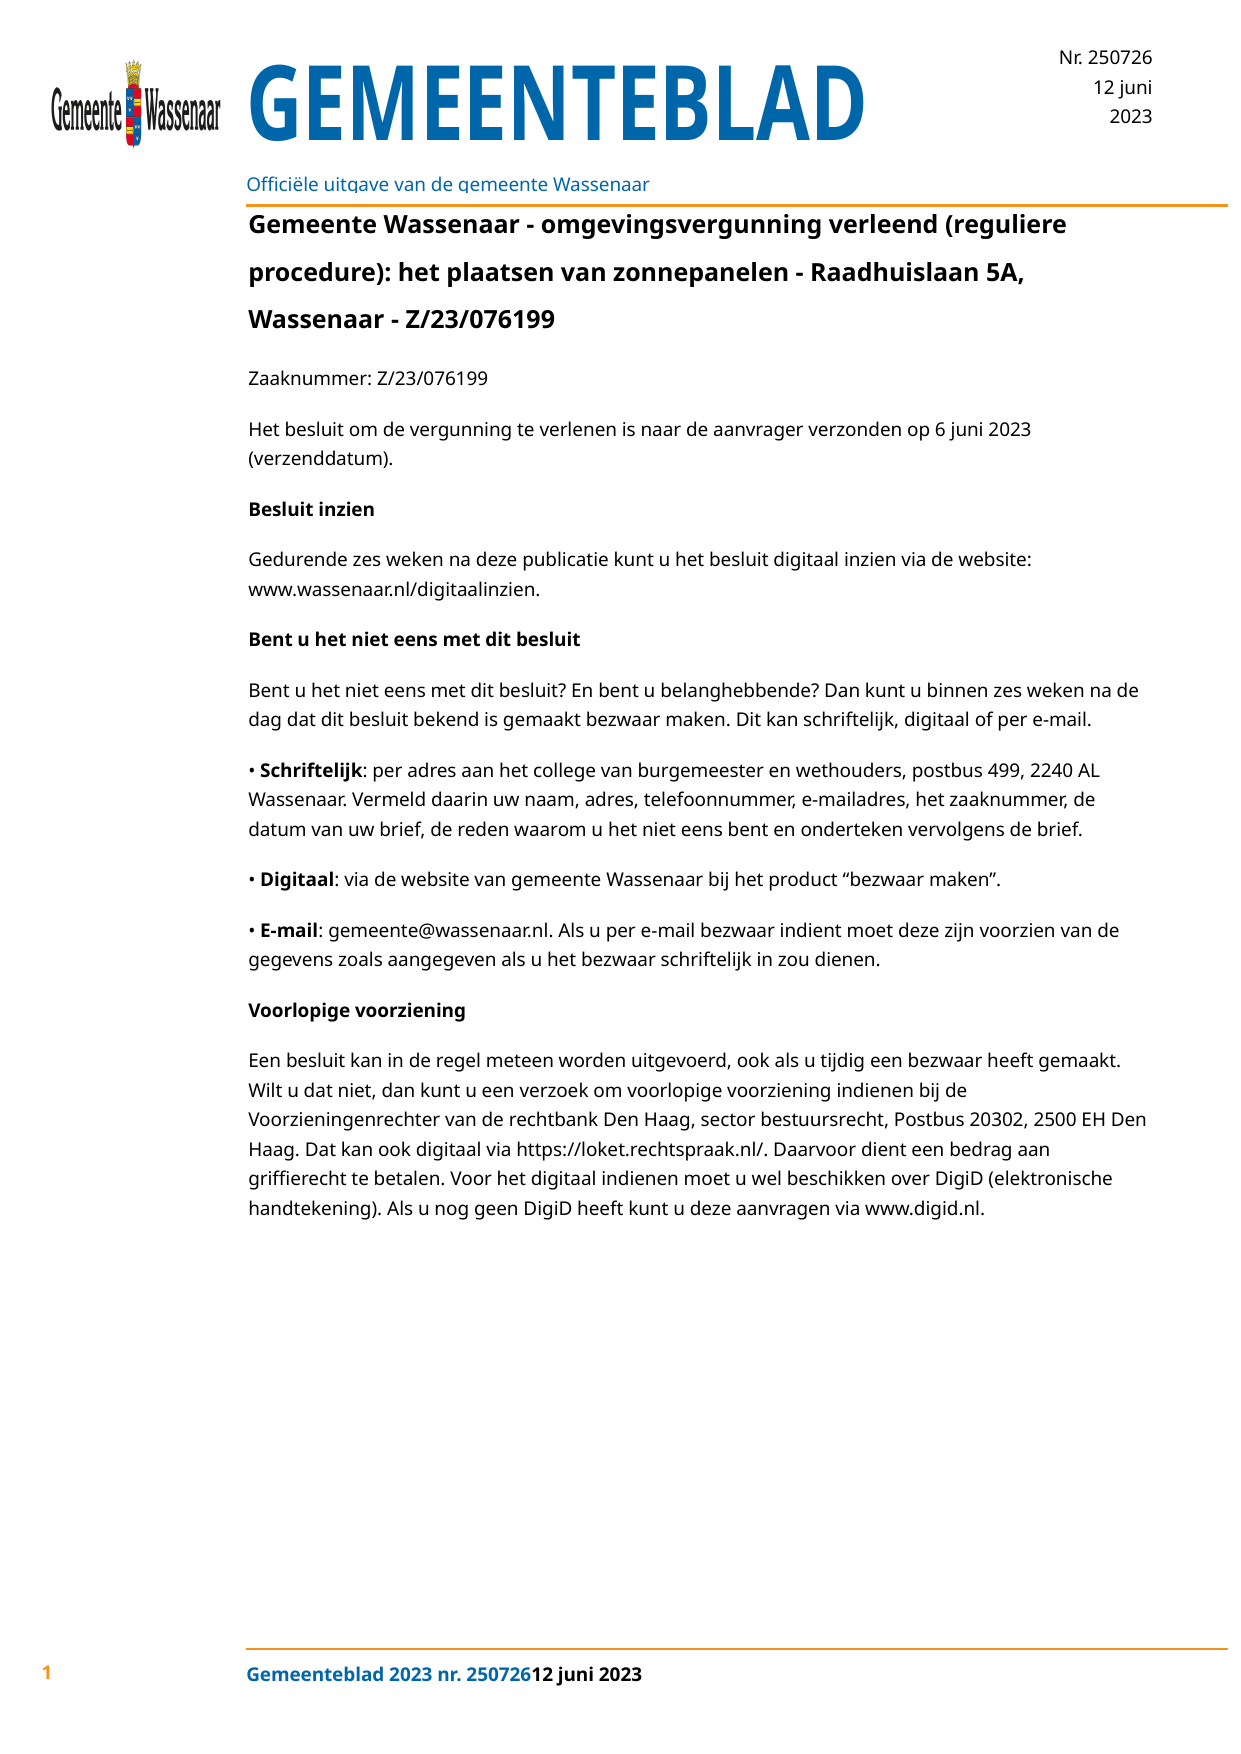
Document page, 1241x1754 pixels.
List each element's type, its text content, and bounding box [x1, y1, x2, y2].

text • E-mail: gemeente@wassenaar.nl. Als u per e-mail bezwaar indient moet deze zijn voorzien van de gegevens zoals aangegeven als u het bezwaar schriftelijk in zou dienen. [248, 917, 1152, 972]
text Gemeente Wassenaar - omgevingsvergunning verleend (reguliere procedure): het plaatsen van zonnepanelen - Raadhuislaan 5A, Wassenaar - Z/23/076199 [248, 207, 1152, 336]
text Bent u het niet eens met dit besluit [248, 626, 1152, 652]
text • Digitaal: via de website van gemeente Wassenaar bij het product “bezwaar maken”. [248, 866, 1152, 892]
text Zaaknummer: Z/23/076199 [248, 366, 1152, 391]
text • Schriftelijk: per adres aan het college van burgemeester en wethouders, postbus 499, 2240 AL Wassenaar. Vermeld daarin uw naam, adres, telefoonnummer, e-mailadres, het zaaknummer, de datum van uw brief, de reden waarom u het niet eens bent en onderteken vervolgens de brief. [248, 757, 1152, 842]
text Een besluit kan in de regel meteen worden uitgevoerd, ook als u tijdig een bezwaar heeft gemaakt. Wilt u dat niet, dan kunt u een verzoek om voorlopige voorziening indienen bij de Voorzieningenrechter van de rechtbank Den Haag, sector bestuursrecht, Postbus 20302, 2500 EH Den Haag. Dat kan ook digitaal via https://loket.rechtspraak.nl/. Daarvoor dient een bedrag aan griffierecht te betalen. Voor het digitaal indienen moet u wel beschikken over DigiD (elektronische handtekening). Als u nog geen DigiD heeft kunt u deze aanvragen via www.digid.nl. [248, 1047, 1152, 1221]
text Het besluit om de vergunning te verlenen is naar de aanvrager verzonden op 6 juni 2023 (verzenddatum). [248, 416, 1152, 471]
text Gedurende zes weken na deze publicatie kunt u het besluit digitaal inzien via de website: www.wassenaar.nl/digitaalinzien. [248, 546, 1152, 602]
picture [41, 47, 231, 172]
text Besluit inzien [248, 496, 1152, 522]
text Voorlopige voorziening [248, 997, 1152, 1022]
text Bent u het niet eens met dit besluit? En bent u belanghebbende? Dan kunt u binnen zes weken na de dag dat dit besluit bekend is gemaakt bezwaar maken. Dit kan schriftelijk, digitaal of per e-mail. [248, 677, 1152, 732]
